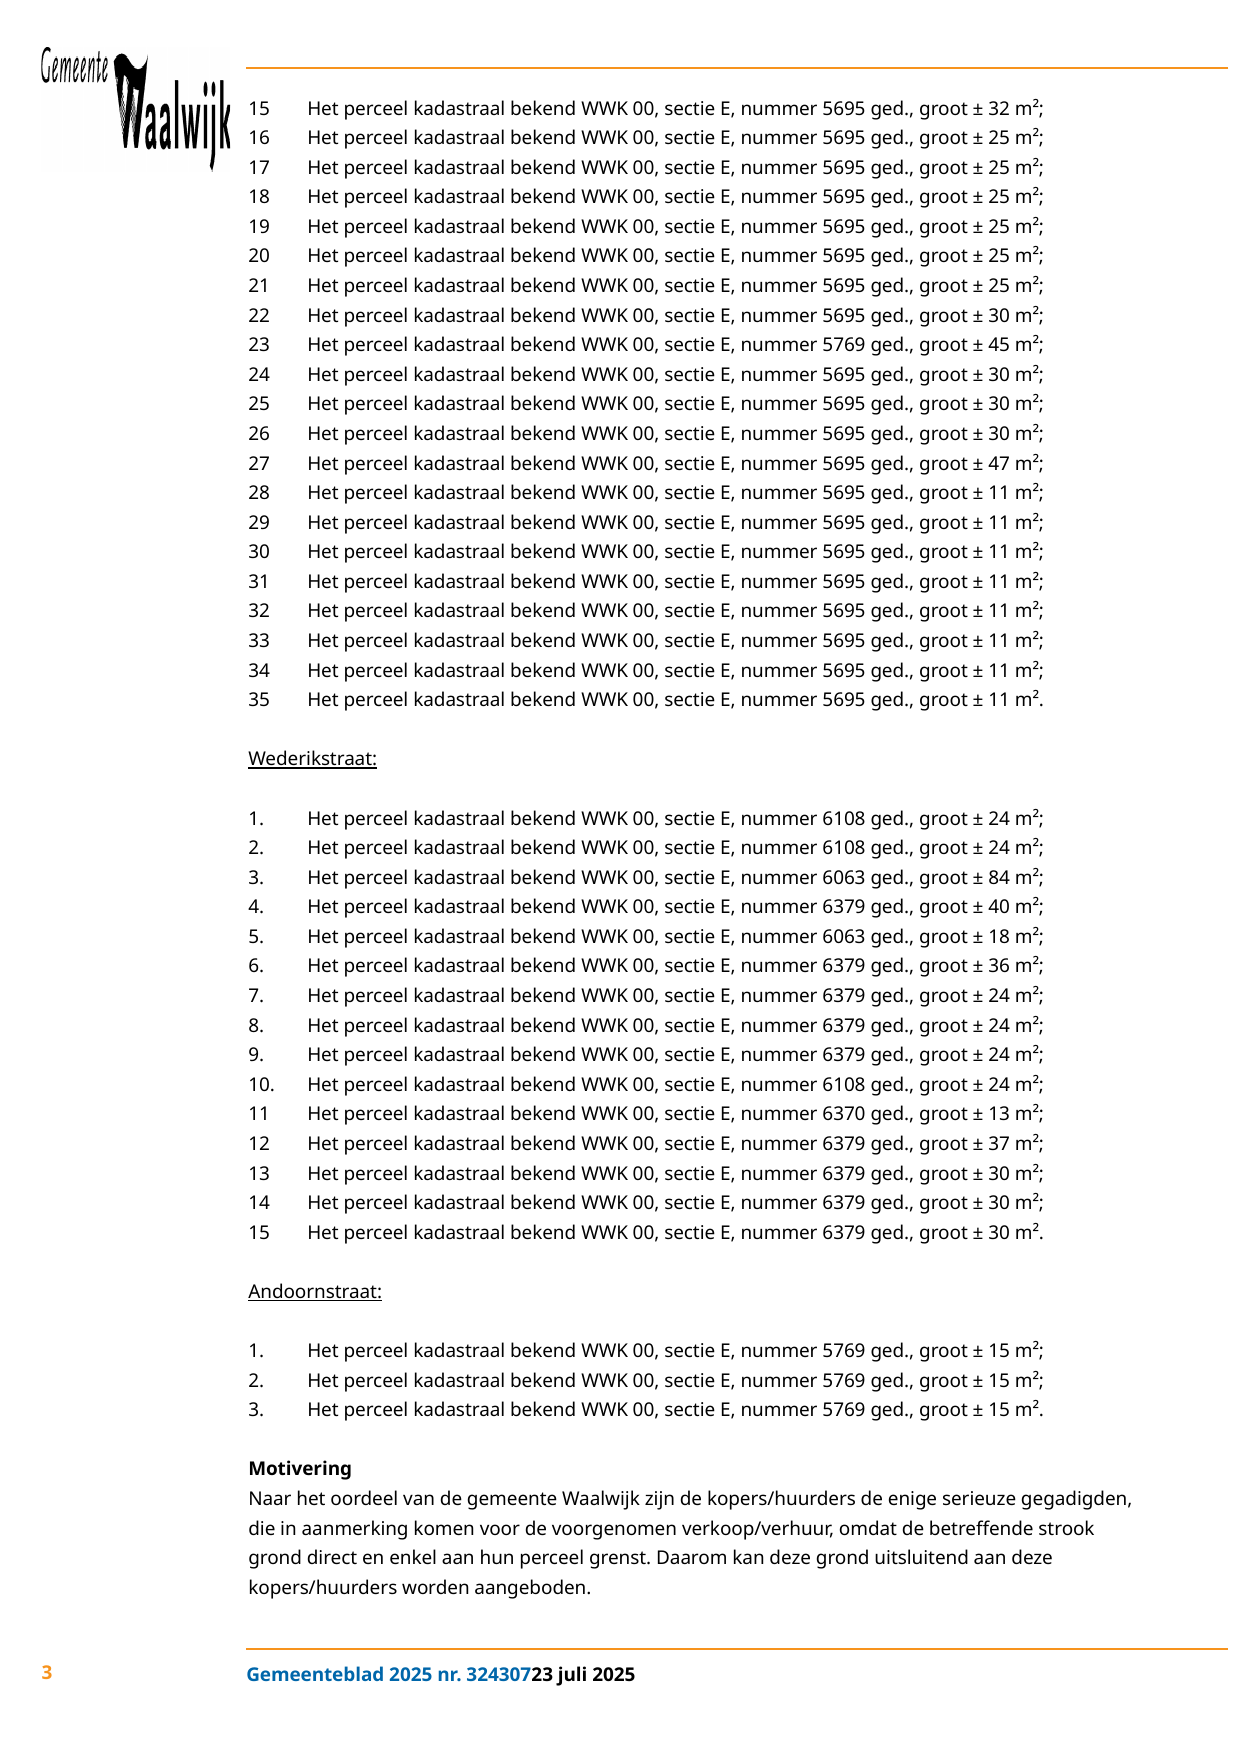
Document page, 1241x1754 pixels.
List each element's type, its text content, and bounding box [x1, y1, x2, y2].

list Het perceel kadastraal bekend WWK 00, sectie E, nummer 6063 ged., groot ± 84 m²; [248, 864, 1152, 890]
list Het perceel kadastraal bekend WWK 00, sectie E, nummer 5769 ged., groot ± 45 m²; [248, 331, 1152, 357]
list Het perceel kadastraal bekend WWK 00, sectie E, nummer 5695 ged., groot ± 25 m²; [248, 272, 1152, 298]
list Het perceel kadastraal bekend WWK 00, sectie E, nummer 6379 ged., groot ± 24 m²; [248, 1012, 1152, 1038]
text Andoornstraat: [248, 1278, 1152, 1304]
list Het perceel kadastraal bekend WWK 00, sectie E, nummer 5769 ged., groot ± 15 m²; [248, 1337, 1152, 1363]
text Naar het oordeel van de gemeente Waalwijk zijn de kopers/huurders de enige serieuze gegadigden, die in aanmerking komen voor de voorgenomen verkoop/verhuur, omdat de betreffende strook grond direct en enkel aan hun perceel grenst. Daarom kan deze grond uitsluitend aan deze kopers/huurders worden aangeboden. [248, 1485, 1152, 1600]
list Het perceel kadastraal bekend WWK 00, sectie E, nummer 5695 ged., groot ± 47 m²; [248, 450, 1152, 476]
list Het perceel kadastraal bekend WWK 00, sectie E, nummer 5769 ged., groot ± 15 m². [248, 1396, 1152, 1422]
list Het perceel kadastraal bekend WWK 00, sectie E, nummer 6108 ged., groot ± 24 m²; [248, 834, 1152, 860]
list Het perceel kadastraal bekend WWK 00, sectie E, nummer 6370 ged., groot ± 13 m²; [248, 1101, 1152, 1126]
list Het perceel kadastraal bekend WWK 00, sectie E, nummer 5769 ged., groot ± 15 m²; [248, 1367, 1152, 1393]
list Het perceel kadastraal bekend WWK 00, sectie E, nummer 6379 ged., groot ± 24 m²; [248, 1041, 1152, 1067]
list Het perceel kadastraal bekend WWK 00, sectie E, nummer 5695 ged., groot ± 25 m²; [248, 154, 1152, 180]
list Het perceel kadastraal bekend WWK 00, sectie E, nummer 5695 ged., groot ± 25 m²; [248, 213, 1152, 239]
text Wederikstraat: [248, 746, 1152, 771]
list Het perceel kadastraal bekend WWK 00, sectie E, nummer 5695 ged., groot ± 11 m²; [248, 509, 1152, 535]
list Het perceel kadastraal bekend WWK 00, sectie E, nummer 6063 ged., groot ± 18 m²; [248, 923, 1152, 949]
list Het perceel kadastraal bekend WWK 00, sectie E, nummer 6379 ged., groot ± 30 m²; [248, 1160, 1152, 1186]
list Het perceel kadastraal bekend WWK 00, sectie E, nummer 6379 ged., groot ± 36 m²; [248, 953, 1152, 978]
list Het perceel kadastraal bekend WWK 00, sectie E, nummer 5695 ged., groot ± 11 m²; [248, 538, 1152, 564]
list Het perceel kadastraal bekend WWK 00, sectie E, nummer 6379 ged., groot ± 30 m²; [248, 1189, 1152, 1215]
text Motivering [248, 1456, 1152, 1481]
list Het perceel kadastraal bekend WWK 00, sectie E, nummer 5695 ged., groot ± 32 m²; [248, 95, 1152, 121]
list Het perceel kadastraal bekend WWK 00, sectie E, nummer 5695 ged., groot ± 11 m². [248, 686, 1152, 712]
list Het perceel kadastraal bekend WWK 00, sectie E, nummer 5695 ged., groot ± 11 m²; [248, 627, 1152, 653]
list Het perceel kadastraal bekend WWK 00, sectie E, nummer 5695 ged., groot ± 11 m²; [248, 657, 1152, 683]
list Het perceel kadastraal bekend WWK 00, sectie E, nummer 5695 ged., groot ± 30 m²; [248, 302, 1152, 328]
list Het perceel kadastraal bekend WWK 00, sectie E, nummer 5695 ged., groot ± 11 m²; [248, 568, 1152, 594]
list Het perceel kadastraal bekend WWK 00, sectie E, nummer 5695 ged., groot ± 30 m²; [248, 361, 1152, 387]
picture [41, 47, 231, 172]
list Het perceel kadastraal bekend WWK 00, sectie E, nummer 5695 ged., groot ± 25 m²; [248, 183, 1152, 209]
list Het perceel kadastraal bekend WWK 00, sectie E, nummer 6379 ged., groot ± 24 m²; [248, 982, 1152, 1008]
list Het perceel kadastraal bekend WWK 00, sectie E, nummer 5695 ged., groot ± 11 m²; [248, 479, 1152, 505]
list Het perceel kadastraal bekend WWK 00, sectie E, nummer 5695 ged., groot ± 30 m²; [248, 391, 1152, 416]
list Het perceel kadastraal bekend WWK 00, sectie E, nummer 6379 ged., groot ± 30 m². [248, 1219, 1152, 1245]
list Het perceel kadastraal bekend WWK 00, sectie E, nummer 6108 ged., groot ± 24 m²; [248, 1071, 1152, 1097]
list Het perceel kadastraal bekend WWK 00, sectie E, nummer 5695 ged., groot ± 11 m²; [248, 598, 1152, 623]
list Het perceel kadastraal bekend WWK 00, sectie E, nummer 5695 ged., groot ± 25 m²; [248, 124, 1152, 150]
list Het perceel kadastraal bekend WWK 00, sectie E, nummer 6108 ged., groot ± 24 m²; [248, 805, 1152, 831]
list Het perceel kadastraal bekend WWK 00, sectie E, nummer 6379 ged., groot ± 37 m²; [248, 1130, 1152, 1156]
list Het perceel kadastraal bekend WWK 00, sectie E, nummer 6379 ged., groot ± 40 m²; [248, 893, 1152, 919]
list Het perceel kadastraal bekend WWK 00, sectie E, nummer 5695 ged., groot ± 25 m²; [248, 243, 1152, 268]
list Het perceel kadastraal bekend WWK 00, sectie E, nummer 5695 ged., groot ± 30 m²; [248, 420, 1152, 446]
